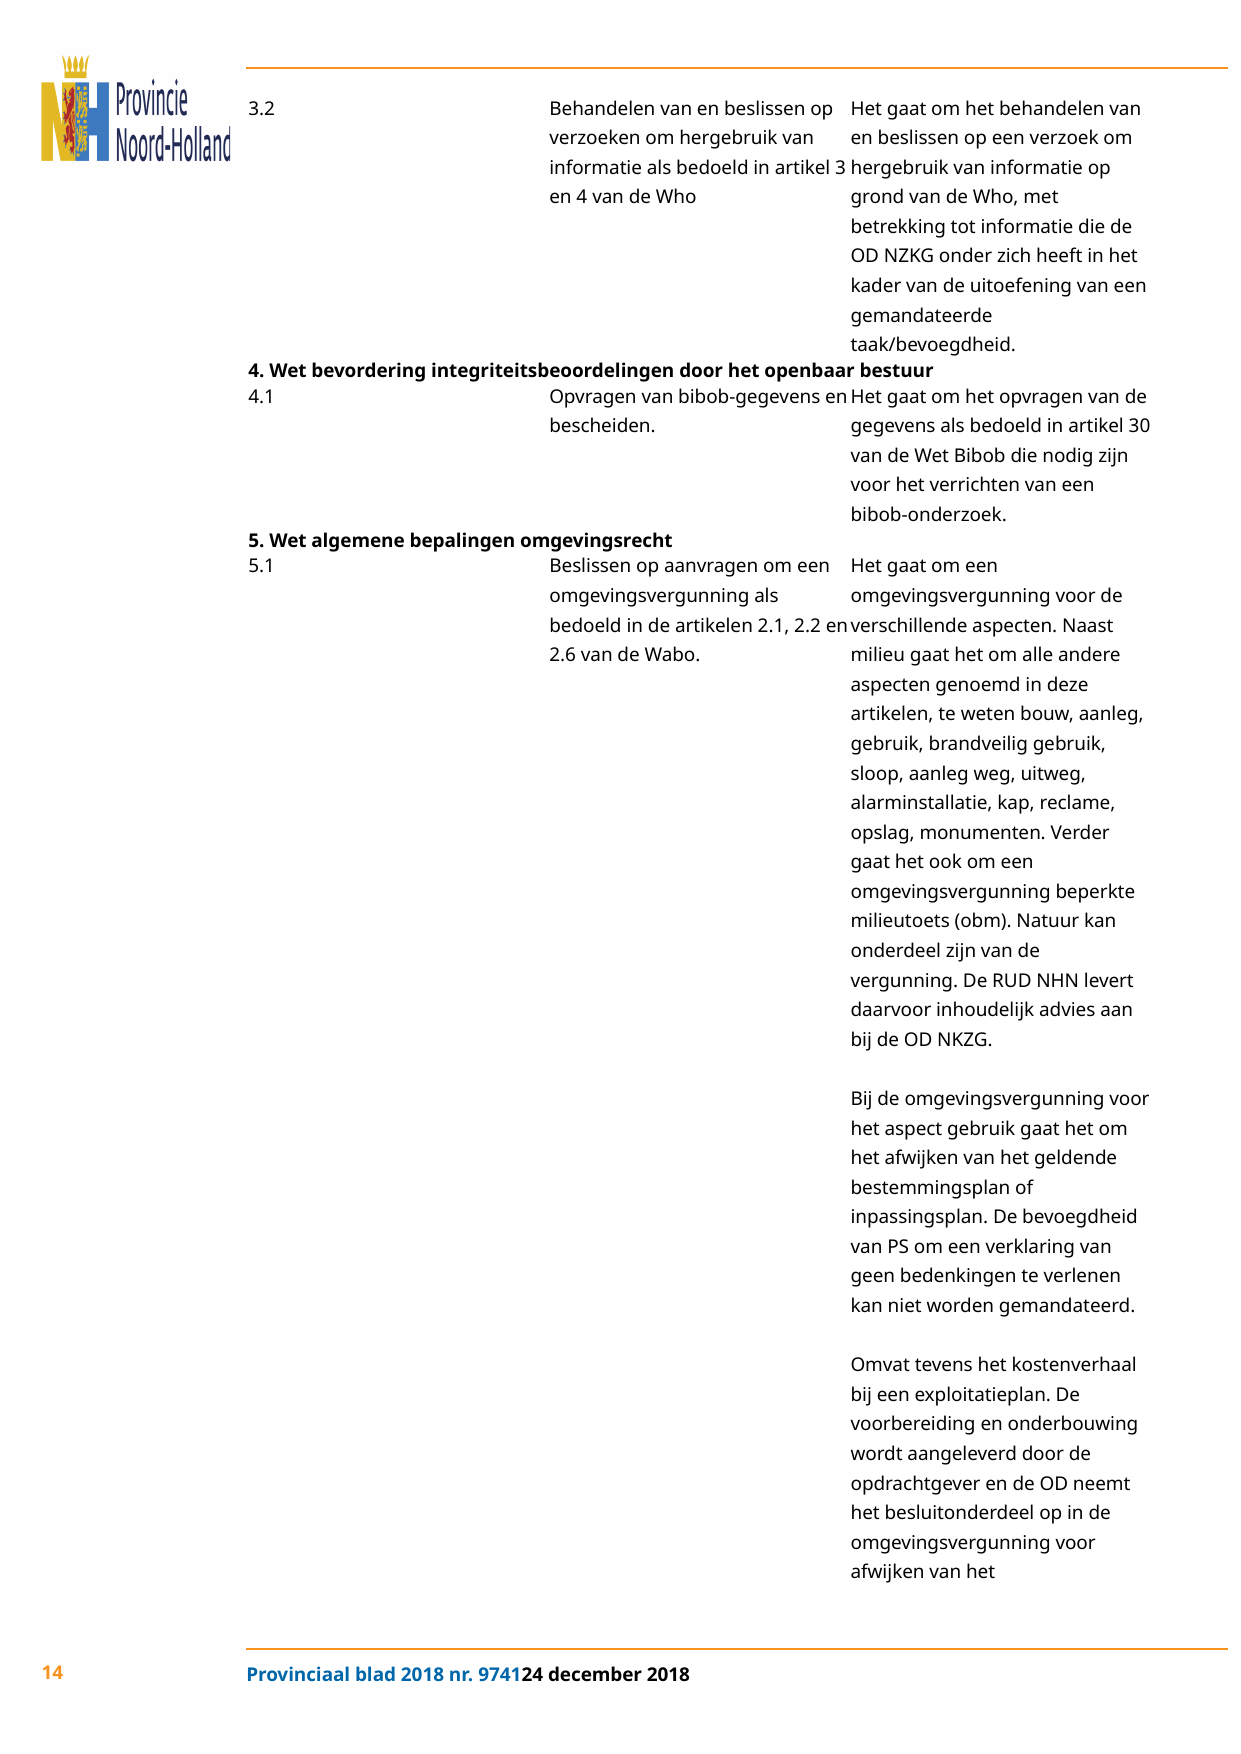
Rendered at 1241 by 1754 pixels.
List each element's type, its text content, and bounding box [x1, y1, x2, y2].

picture [41, 47, 231, 172]
table_cell Beslissen op aanvragen om een omgevingsvergunning als bedoeld in de artikelen 2.1, 2.2 en 2.6 van de Wabo. [549, 553, 850, 1584]
table_cell Het gaat om het behandelen van en beslissen op een verzoek om hergebruik van informatie op grond van de Who, met betrekking tot informatie die de OD NZKG onder zich heeft in het kader van de uitoefening van een gemandateerde taak/bevoegdheid. [850, 95, 1152, 357]
table_cell Opvragen van bibob-gegevens en bescheiden. [549, 383, 850, 527]
table_cell 5. Wet algemene bepalingen omgevingsrecht [248, 527, 1152, 553]
table_cell 4. Wet bevordering integriteitsbeoordelingen door het openbaar bestuur [248, 357, 1152, 383]
table_cell 4.1 [248, 383, 549, 527]
table_cell 3.2 [248, 95, 549, 357]
table_cell 5.1 [248, 553, 549, 1584]
table_cell Behandelen van en beslissen op verzoeken om hergebruik van informatie als bedoeld in artikel 3 en 4 van de Who [549, 95, 850, 357]
table_cell Het gaat om het opvragen van de gegevens als bedoeld in artikel 30 van de Wet Bibob die nodig zijn voor het verrichten van een bibob-onderzoek. [850, 383, 1152, 527]
table_cell Het gaat om een omgevingsvergunning voor de verschillende aspecten. Naast milieu gaat het om alle andere aspecten genoemd in deze artikelen, te weten bouw, aanleg, gebruik, brandveilig gebruik, sloop, aanleg weg, uitweg, alarminstallatie, kap, reclame, opslag, monumenten. Verder gaat het ook om een omgevingsvergunning beperkte milieutoets (obm). Natuur kan onderdeel zijn van de vergunning. De RUD NHN levert daarvoor inhoudelijk advies aan bij de OD NKZG. Bij de omgevingsvergunning voor het aspect gebruik gaat het om het afwijken van het geldende bestemmingsplan of inpassingsplan. De bevoegdheid van PS om een verklaring van geen bedenkingen te verlenen kan niet worden gemandateerd. Omvat tevens het kostenverhaal bij een exploitatieplan. De voorbereiding en onderbouwing wordt aangeleverd door de opdrachtgever en de OD neemt het besluitonderdeel op in de omgevingsvergunning voor afwijken van het [850, 553, 1152, 1584]
